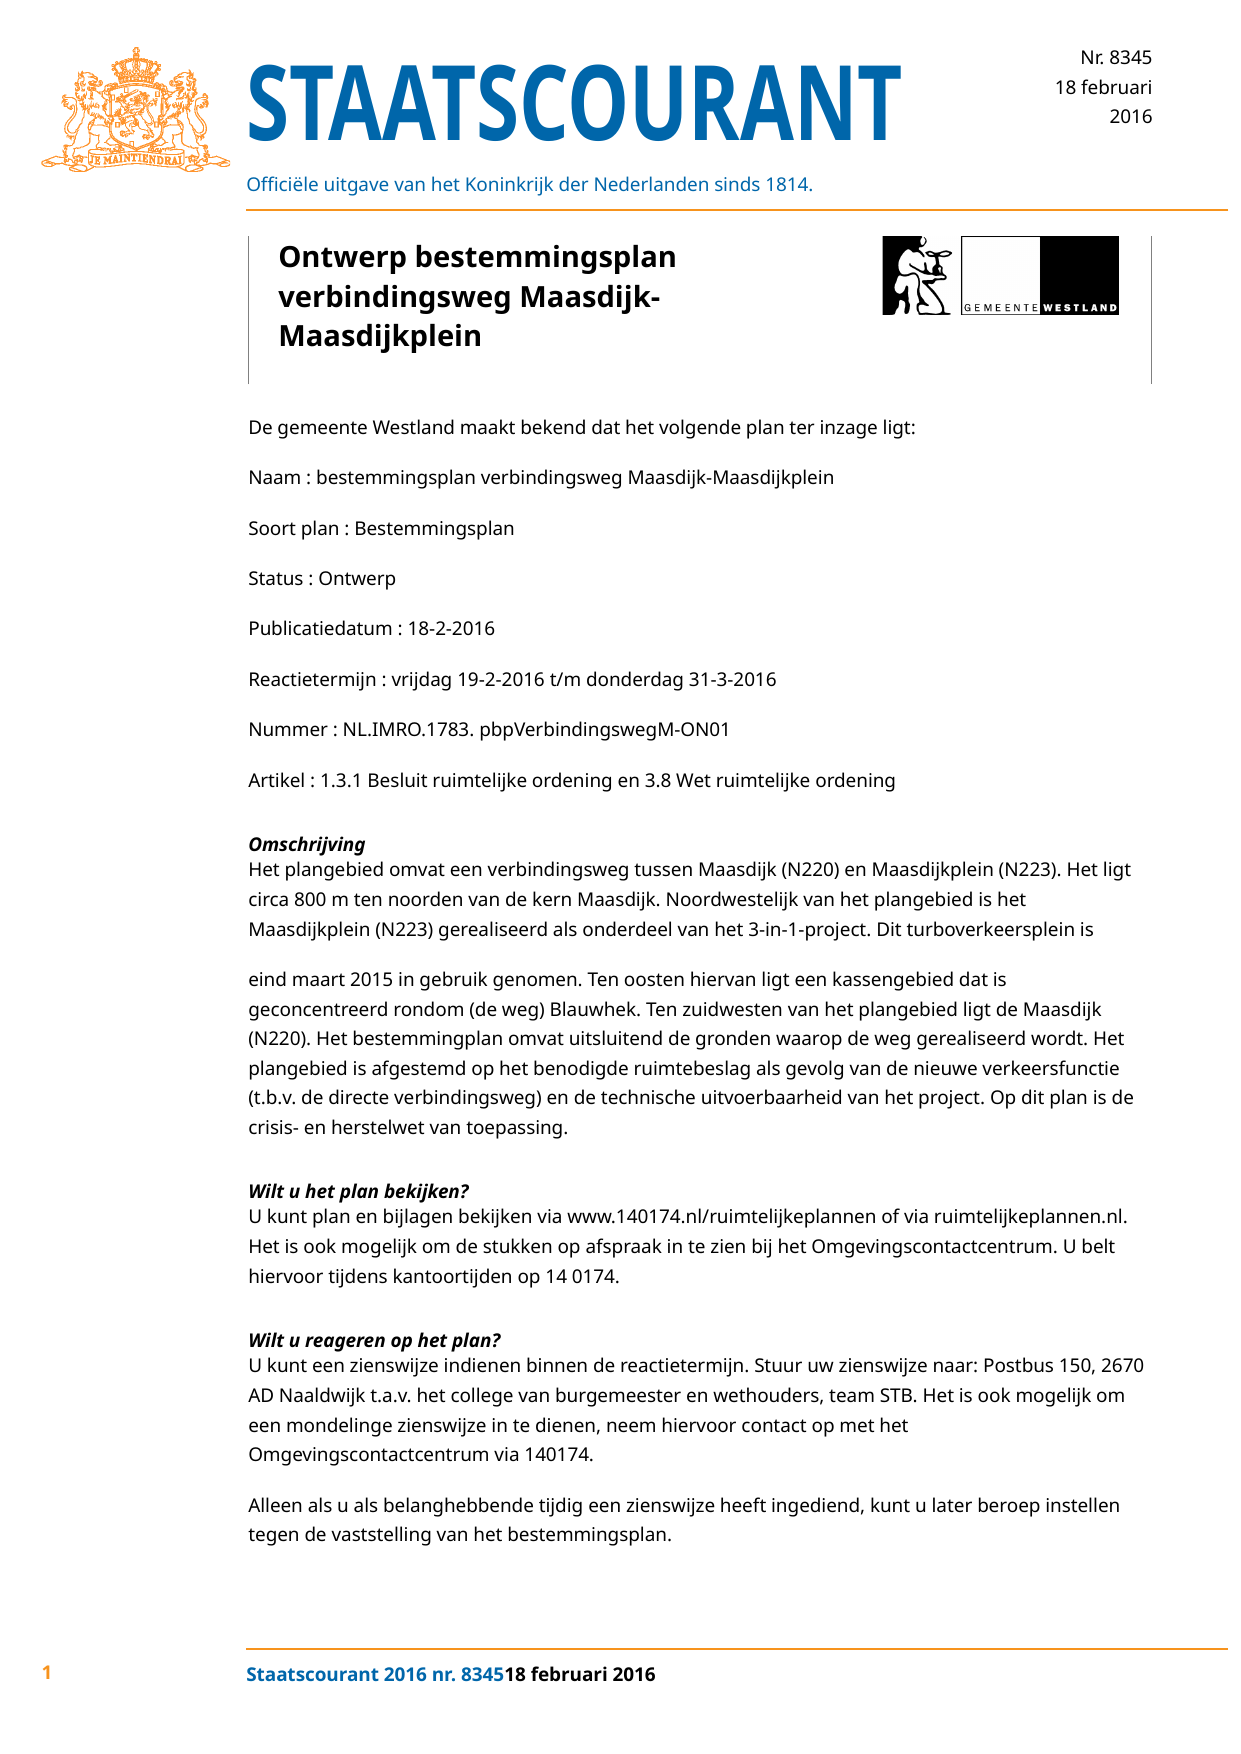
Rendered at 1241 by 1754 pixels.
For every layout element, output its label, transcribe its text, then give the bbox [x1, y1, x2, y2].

text U kunt plan en bijlagen bekijken via www.140174.nl/ruimtelijkeplannen of via ruimtelijkeplannen.nl. Het is ook mogelijk om de stukken op afspraak in te zien bij het Omgevingscontactcentrum. U belt hiervoor tijdens kantoortijden op 14 0174. [248, 1204, 1152, 1289]
text Wilt u reageren op het plan? [248, 1327, 1152, 1353]
text Wilt u het plan bekijken? [248, 1178, 1152, 1204]
text Omschrijving [248, 831, 1152, 857]
picture [882, 236, 1119, 315]
text Reactietermijn : vrijdag 19-2-2016 t/m donderdag 31-3-2016 [248, 666, 1152, 692]
picture [41, 47, 231, 172]
text U kunt een zienswijze indienen binnen de reactietermijn. Stuur uw zienswijze naar: Postbus 150, 2670 AD Naaldwijk t.a.v. het college van burgemeester en wethouders, team STB. Het is ook mogelijk om een mondelinge zienswijze in te dienen, neem hiervoor contact op met het Omgevingscontactcentrum via 140174. [248, 1353, 1152, 1467]
text Alleen als u als belanghebbende tijdig een zienswijze heeft ingediend, kunt u later beroep instellen tegen de vaststelling van het bestemmingsplan. [248, 1492, 1152, 1547]
text Artikel : 1.3.1 Besluit ruimtelijke ordening en 3.8 Wet ruimtelijke ordening [248, 767, 1152, 793]
text Het plangebied omvat een verbindingsweg tussen Maasdijk (N220) en Maasdijkplein (N223). Het ligt circa 800 m ten noorden van de kern Maasdijk. Noordwestelijk van het plangebied is het Maasdijkplein (N223) gerealiseerd als onderdeel van het 3‐in‐1‐project. Dit turboverkeersplein is [248, 857, 1152, 941]
table_header Ontwerp bestemmingsplan verbindingsweg Maasdijk-Maasdijkplein [249, 236, 850, 384]
text Nummer : NL.IMRO.1783. pbpVerbindingswegM-ON01 [248, 716, 1152, 742]
text Status : Ontwerp [248, 565, 1152, 591]
text De gemeente Westland maakt bekend dat het volgende plan ter inzage ligt: [248, 414, 1152, 440]
table_header [850, 236, 1151, 384]
text Naam : bestemmingsplan verbindingsweg Maasdijk-Maasdijkplein [248, 464, 1152, 490]
text eind maart 2015 in gebruik genomen. Ten oosten hiervan ligt een kassengebied dat is geconcentreerd rondom (de weg) Blauwhek. Ten zuidwesten van het plangebied ligt de Maasdijk (N220). Het bestemmingplan omvat uitsluitend de gronden waarop de weg gerealiseerd wordt. Het plangebied is afgestemd op het benodigde ruimtebeslag als gevolg van de nieuwe verkeersfunctie (t.b.v. de directe verbindingsweg) en de technische uitvoerbaarheid van het project. Op dit plan is de crisis- en herstelwet van toepassing. [248, 966, 1152, 1140]
text Soort plan : Bestemmingsplan [248, 515, 1152, 541]
text Publicatiedatum : 18-2-2016 [248, 616, 1152, 641]
